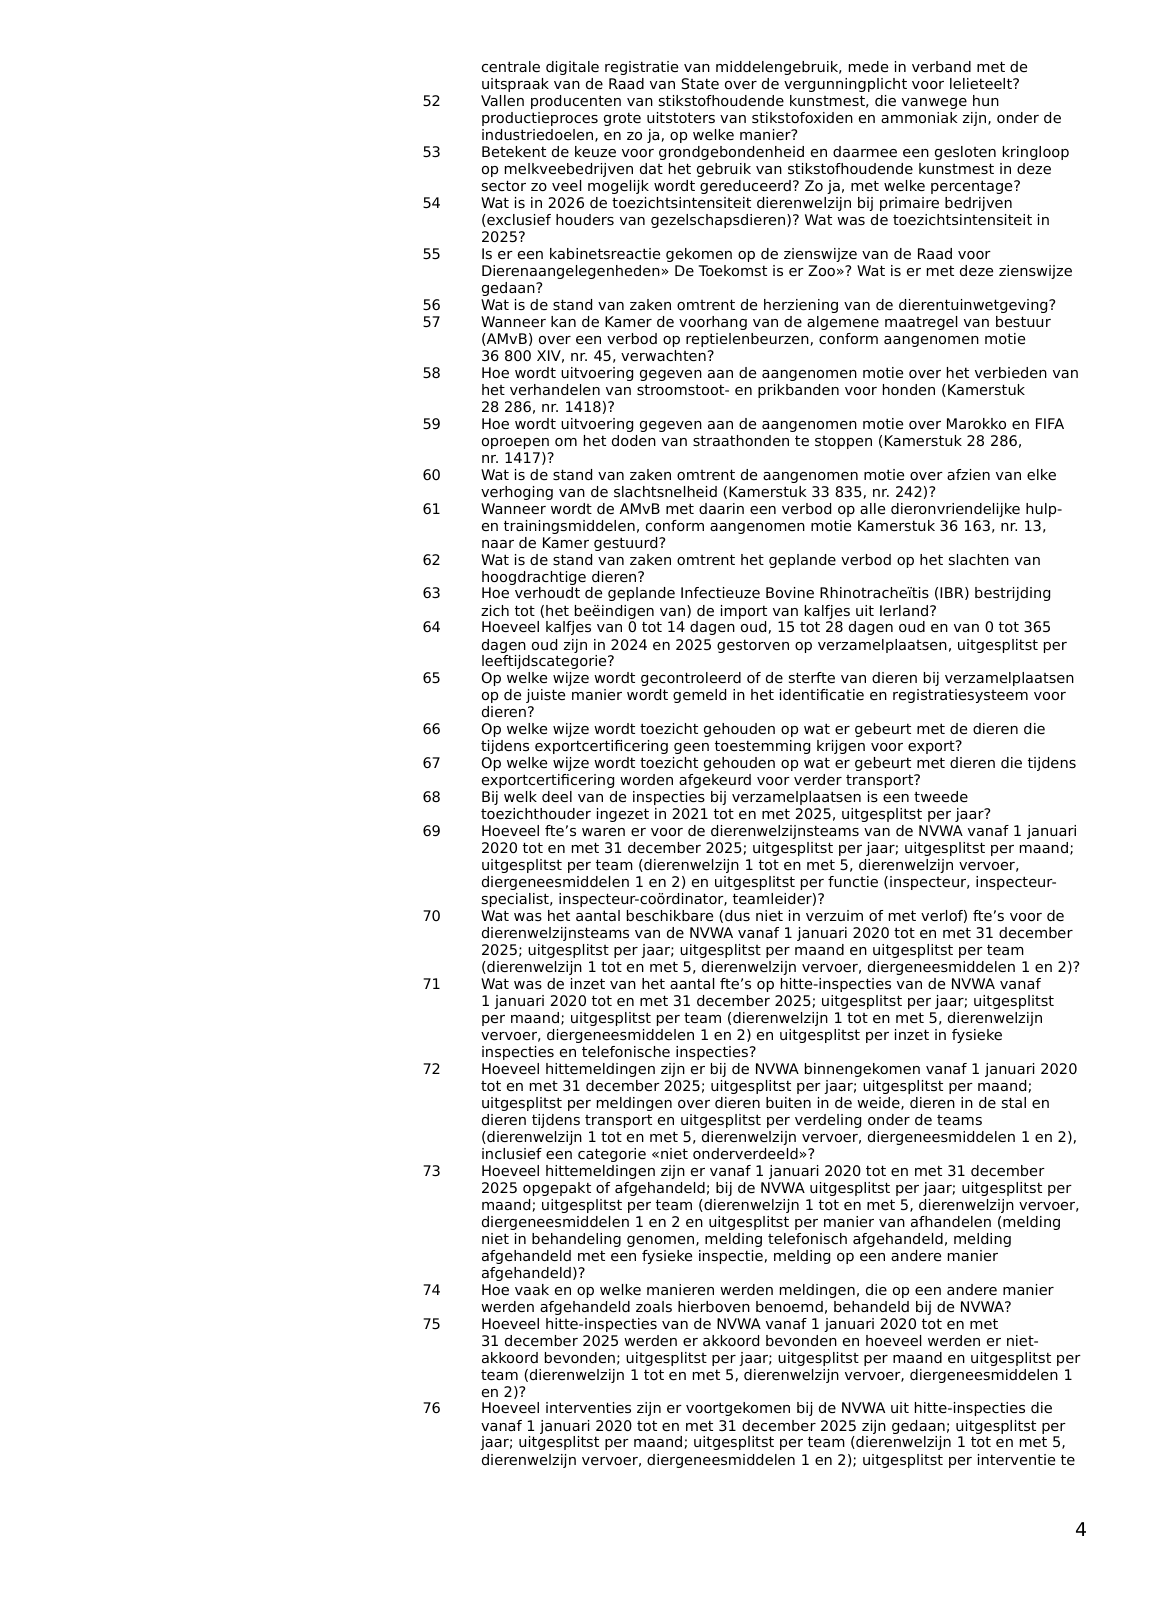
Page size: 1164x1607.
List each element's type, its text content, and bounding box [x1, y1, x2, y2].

table_cell Is er een kabinetsreactie gekomen op de zienswijze van de Raad voor Dierenaangelegenheden» De Toekomst is er Zoo»? Wat is er met deze zienswijze gedaan? [475, 246, 1087, 297]
table_cell Wat is in 2026 de toezichtsintensiteit dierenwelzijn bij primaire bedrijven (exclusief houders van gezelschapsdieren)? Wat was de toezichtsintensiteit in 2025? [475, 195, 1087, 246]
table_cell Hoeveel fte’s waren er voor de dierenwelzijnsteams van de NVWA vanaf 1 januari 2020 tot en met 31 december 2025; uitgesplitst per jaar; uitgesplitst per maand; uitgesplitst per team (dierenwelzijn 1 tot en met 5, dierenwelzijn vervoer, diergeneesmiddelen 1 en 2) en uitgesplitst per functie (inspecteur, inspecteur-specialist, inspecteur-coördinator, teamleider)? [475, 823, 1087, 908]
table_cell Wat is de stand van zaken omtrent het geplande verbod op het slachten van hoogdrachtige dieren? [475, 551, 1087, 585]
table_cell 62 [422, 551, 475, 585]
table_cell Op welke wijze wordt gecontroleerd of de sterfte van dieren bij verzamelplaatsen op de juiste manier wordt gemeld in het identificatie en registratiesysteem voor dieren? [475, 670, 1087, 721]
table_cell centrale digitale registratie van middelengebruik, mede in verband met de uitspraak van de Raad van State over de vergunningplicht voor lelieteelt? [475, 59, 1087, 93]
table_cell Hoeveel kalfjes van 0 tot 14 dagen oud, 15 tot 28 dagen oud en van 0 tot 365 dagen oud zijn in 2024 en 2025 gestorven op verzamelplaatsen, uitgesplitst per leeftijdscategorie? [475, 619, 1087, 670]
table_cell Hoeveel hitte-inspecties van de NVWA vanaf 1 januari 2020 tot en met 31 december 2025 werden er akkoord bevonden en hoeveel werden er niet-akkoord bevonden; uitgesplitst per jaar; uitgesplitst per maand en uitgesplitst per team (dierenwelzijn 1 tot en met 5, dierenwelzijn vervoer, diergeneesmiddelen 1 en 2)? [475, 1316, 1087, 1400]
table_cell Betekent de keuze voor grondgebondenheid en daarmee een gesloten kringloop op melkveebedrijven dat het gebruik van stikstofhoudende kunstmest in deze sector zo veel mogelijk wordt gereduceerd? Zo ja, met welke percentage? [475, 144, 1087, 195]
table_cell 55 [422, 246, 475, 297]
table_cell Hoeveel hittemeldingen zijn er vanaf 1 januari 2020 tot en met 31 december 2025 opgepakt of afgehandeld; bij de NVWA uitgesplitst per jaar; uitgesplitst per maand; uitgesplitst per team (dierenwelzijn 1 tot en met 5, dierenwelzijn vervoer, diergeneesmiddelen 1 en 2 en uitgesplitst per manier van afhandelen (melding niet in behandeling genomen, melding telefonisch afgehandeld, melding afgehandeld met een fysieke inspectie, melding op een andere manier afgehandeld)? [475, 1163, 1087, 1282]
table_cell 74 [422, 1282, 475, 1316]
table_cell 69 [422, 823, 475, 908]
table_cell Wanneer wordt de AMvB met daarin een verbod op alle dieronvriendelijke hulp- en trainingsmiddelen, conform aangenomen motie Kamerstuk 36 163, nr. 13, naar de Kamer gestuurd? [475, 501, 1087, 551]
table_cell 66 [422, 721, 475, 755]
table_cell 60 [422, 467, 475, 501]
table_cell Wat was het aantal beschikbare (dus niet in verzuim of met verlof) fte’s voor de dierenwelzijnsteams van de NVWA vanaf 1 januari 2020 tot en met 31 december 2025; uitgesplitst per jaar; uitgesplitst per maand en uitgesplitst per team (dierenwelzijn 1 tot en met 5, dierenwelzijn vervoer, diergeneesmiddelen 1 en 2)? [475, 908, 1087, 976]
table_cell 72 [422, 1061, 475, 1163]
table_cell 76 [422, 1400, 475, 1468]
table_cell 71 [422, 976, 475, 1061]
table_cell 63 [422, 585, 475, 619]
table_cell [422, 59, 475, 93]
table_cell Hoe wordt uitvoering gegeven aan de aangenomen motie over het verbieden van het verhandelen van stroomstoot- en prikbanden voor honden (Kamerstuk 28 286, nr. 1418)? [475, 365, 1087, 416]
table_cell 57 [422, 314, 475, 365]
table_cell 70 [422, 908, 475, 976]
table_cell 73 [422, 1163, 475, 1282]
table_cell Hoeveel interventies zijn er voortgekomen bij de NVWA uit hitte-inspecties die vanaf 1 januari 2020 tot en met 31 december 2025 zijn gedaan; uitgesplitst per jaar; uitgesplitst per maand; uitgesplitst per team (dierenwelzijn 1 tot en met 5, dierenwelzijn vervoer, diergeneesmiddelen 1 en 2); uitgesplitst per interventie te [475, 1400, 1087, 1468]
table_cell Wat is de stand van zaken omtrent de herziening van de dierentuinwetgeving? [475, 297, 1087, 314]
table_cell 53 [422, 144, 475, 195]
table_cell Op welke wijze wordt toezicht gehouden op wat er gebeurt met de dieren die tijdens exportcertificering geen toestemming krijgen voor export? [475, 721, 1087, 755]
table_cell Hoe verhoudt de geplande Infectieuze Bovine Rhinotracheïtis (IBR) bestrijding zich tot (het beëindigen van) de import van kalfjes uit Ierland? [475, 585, 1087, 619]
table_cell 61 [422, 501, 475, 551]
table_cell Hoe vaak en op welke manieren werden meldingen, die op een andere manier werden afgehandeld zoals hierboven benoemd, behandeld bij de NVWA? [475, 1282, 1087, 1316]
table_cell 54 [422, 195, 475, 246]
table_cell 59 [422, 416, 475, 467]
table_cell 52 [422, 93, 475, 144]
table_cell 64 [422, 619, 475, 670]
table_cell 67 [422, 755, 475, 789]
table_cell 68 [422, 789, 475, 823]
table_cell Bij welk deel van de inspecties bij verzamelplaatsen is een tweede toezichthouder ingezet in 2021 tot en met 2025, uitgesplitst per jaar? [475, 789, 1087, 823]
table_cell Hoeveel hittemeldingen zijn er bij de NVWA binnengekomen vanaf 1 januari 2020 tot en met 31 december 2025; uitgesplitst per jaar; uitgesplitst per maand; uitgesplitst per meldingen over dieren buiten in de weide, dieren in de stal en dieren tijdens transport en uitgesplitst per verdeling onder de teams (dierenwelzijn 1 tot en met 5, dierenwelzijn vervoer, diergeneesmiddelen 1 en 2), inclusief een categorie «niet onderverdeeld»? [475, 1061, 1087, 1163]
table_cell 65 [422, 670, 475, 721]
table_cell 58 [422, 365, 475, 416]
table_cell 75 [422, 1316, 475, 1400]
table_cell Vallen producenten van stikstofhoudende kunstmest, die vanwege hun productieproces grote uitstoters van stikstofoxiden en ammoniak zijn, onder de industriedoelen, en zo ja, op welke manier? [475, 93, 1087, 144]
table_cell Wat was de inzet van het aantal fte’s op hitte-inspecties van de NVWA vanaf 1 januari 2020 tot en met 31 december 2025; uitgesplitst per jaar; uitgesplitst per maand; uitgesplitst per team (dierenwelzijn 1 tot en met 5, dierenwelzijn vervoer, diergeneesmiddelen 1 en 2) en uitgesplitst per inzet in fysieke inspecties en telefonische inspecties? [475, 976, 1087, 1061]
table_cell Hoe wordt uitvoering gegeven aan de aangenomen motie over Marokko en FIFA oproepen om het doden van straathonden te stoppen (Kamerstuk 28 286, nr. 1417)? [475, 416, 1087, 467]
table_cell 56 [422, 297, 475, 314]
table_cell Wat is de stand van zaken omtrent de aangenomen motie over afzien van elke verhoging van de slachtsnelheid (Kamerstuk 33 835, nr. 242)? [475, 467, 1087, 501]
table_cell Op welke wijze wordt toezicht gehouden op wat er gebeurt met dieren die tijdens exportcertificering worden afgekeurd voor verder transport? [475, 755, 1087, 789]
table_cell Wanneer kan de Kamer de voorhang van de algemene maatregel van bestuur (AMvB) over een verbod op reptielenbeurzen, conform aangenomen motie 36 800 XIV, nr. 45, verwachten? [475, 314, 1087, 365]
